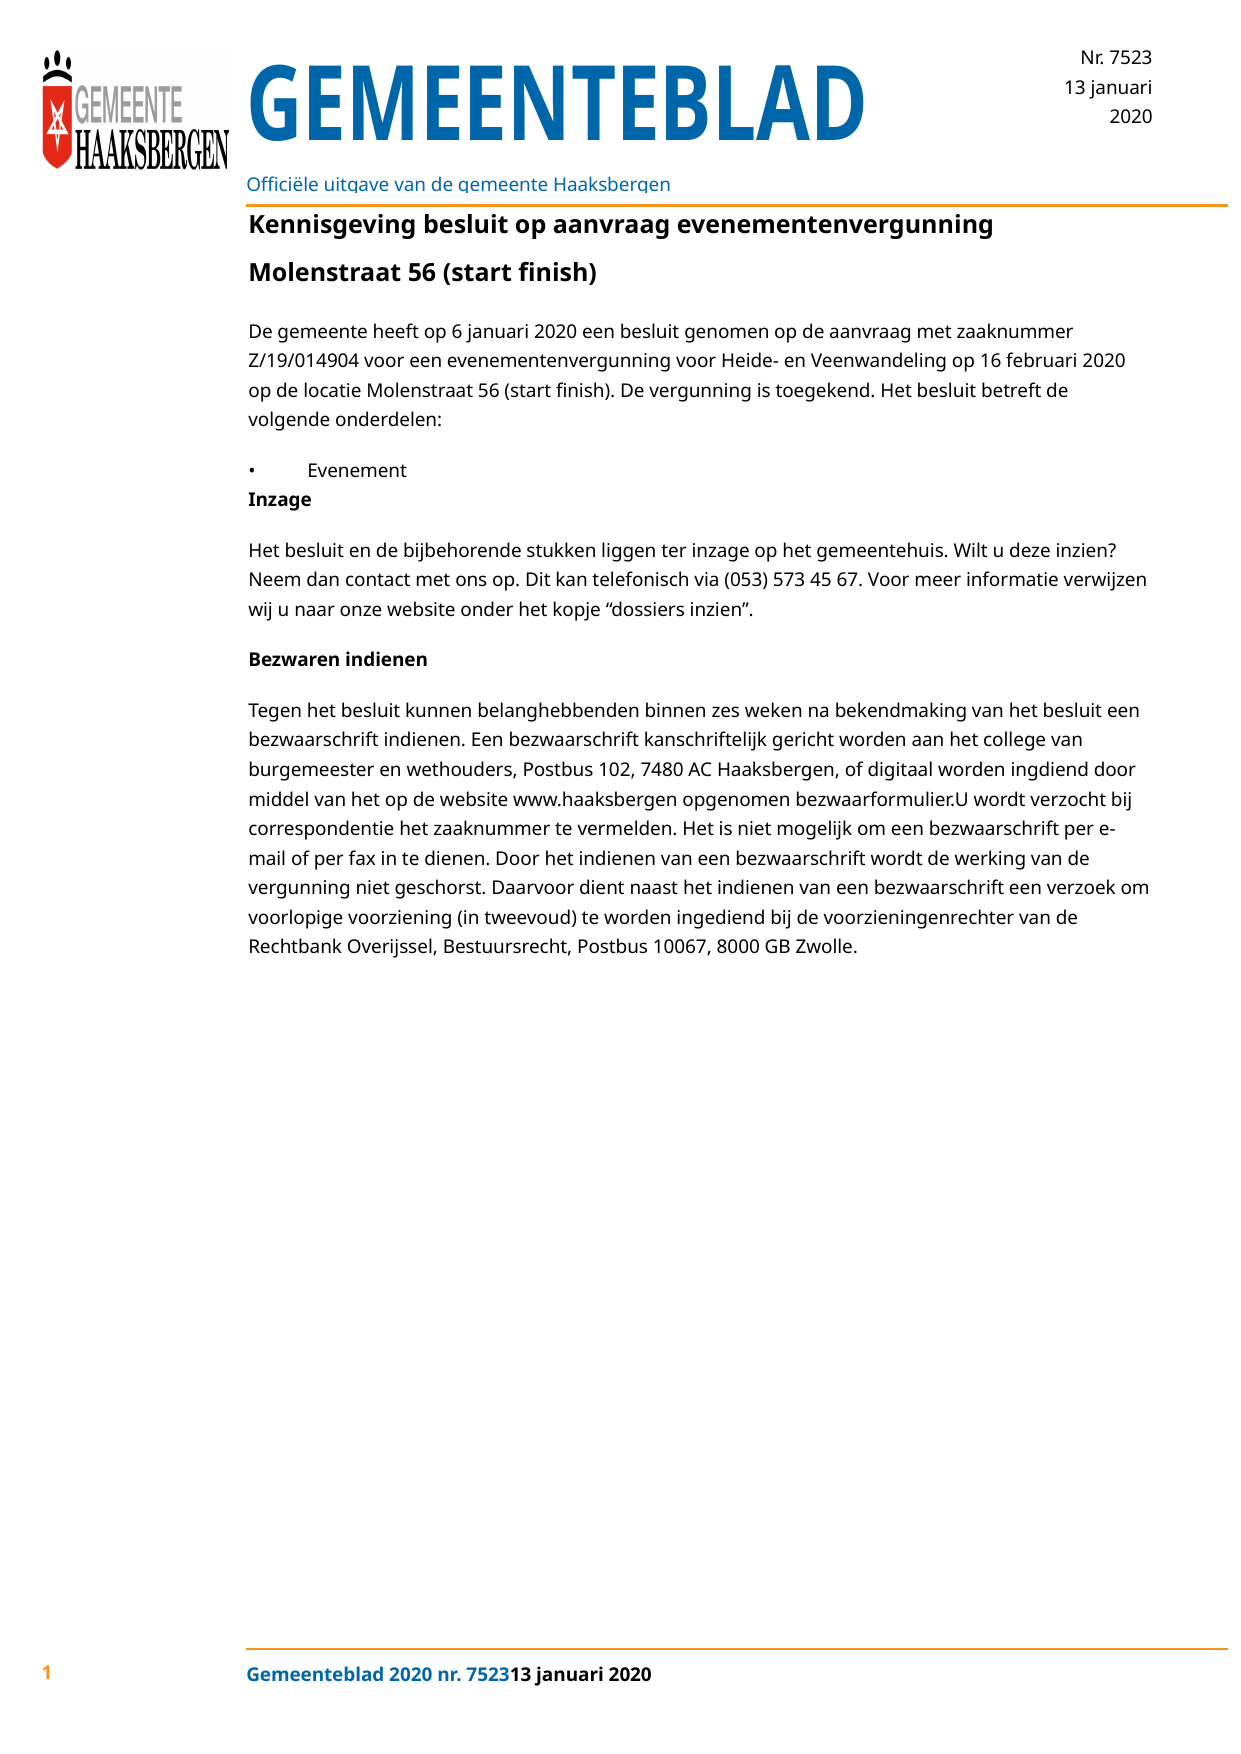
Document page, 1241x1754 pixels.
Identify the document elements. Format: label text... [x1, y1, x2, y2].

text Bezwaren indienen [248, 647, 1152, 672]
picture [41, 47, 231, 172]
text Tegen het besluit kunnen belanghebbenden binnen zes weken na bekendmaking van het besluit een bezwaarschrift indienen. Een bezwaarschrift kanschriftelijk gericht worden aan het college van burgemeester en wethouders, Postbus 102, 7480 AC Haaksbergen, of digitaal worden ingdiend door middel van het op de website www.haaksbergen opgenomen bezwaarformulier.U wordt verzocht bij correspondentie het zaaknummer te vermelden. Het is niet mogelijk om een bezwaarschrift per e-mail of per fax in te dienen. Door het indienen van een bezwaarschrift wordt de werking van de vergunning niet geschorst. Daarvoor dient naast het indienen van een bezwaarschrift een verzoek om voorlopige voorziening (in tweevoud) te worden ingediend bij de voorzieningenrechter van de Rechtbank Overijssel, Bestuursrecht, Postbus 10067, 8000 GB Zwolle. [248, 697, 1152, 959]
text De gemeente heeft op 6 januari 2020 een besluit genomen op de aanvraag met zaaknummer Z/19/014904 voor een evenementenvergunning voor Heide- en Veenwandeling op 16 februari 2020 op de locatie Molenstraat 56 (start finish). De vergunning is toegekend. Het besluit betreft de volgende onderdelen: [248, 318, 1152, 432]
text Kennisgeving besluit op aanvraag evenementenvergunning Molenstraat 56 (start finish) [248, 207, 1152, 288]
text Inzage [248, 487, 1152, 512]
text Het besluit en de bijbehorende stukken liggen ter inzage op het gemeentehuis. Wilt u deze inzien? Neem dan contact met ons op. Dit kan telefonisch via (053) 573 45 67. Voor meer informatie verwijzen wij u naar onze website onder het kopje “dossiers inzien”. [248, 537, 1152, 622]
list Evenement [248, 457, 1152, 483]
